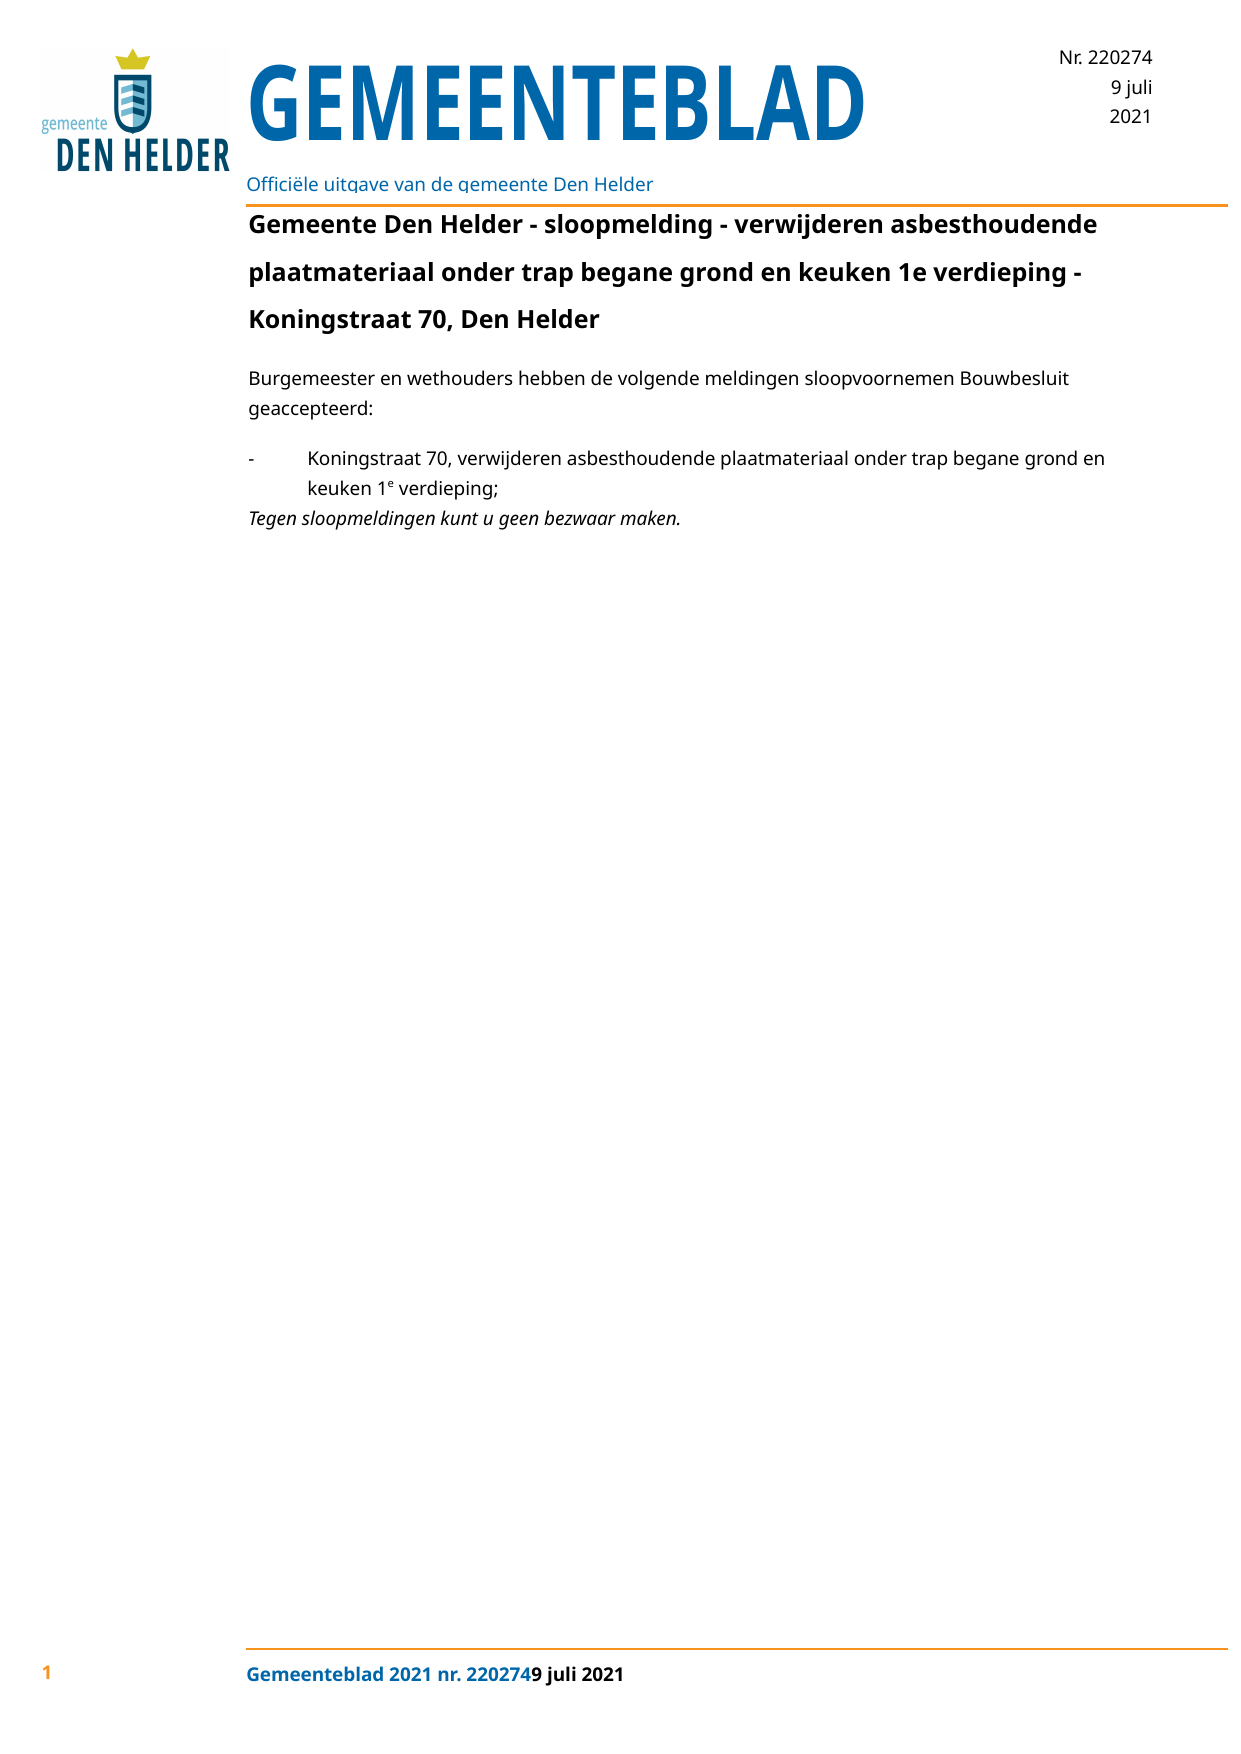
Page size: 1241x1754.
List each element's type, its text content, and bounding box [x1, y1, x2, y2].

text Tegen sloopmeldingen kunt u geen bezwaar maken. [248, 505, 1152, 530]
picture [130, 157, 135, 172]
picture [182, 144, 187, 165]
picture [63, 144, 68, 165]
text Burgemeester en wethouders hebben de volgende meldingen sloopvoornemen Bouwbesluit geaccepteerd: [248, 366, 1152, 421]
picture [100, 154, 106, 172]
picture [41, 47, 231, 172]
text Gemeente Den Helder - sloopmelding - verwijderen asbesthoudende plaatmateriaal onder trap begane grond en keuken 1e verdieping - Koningstraat 70, Den Helder [248, 207, 1152, 336]
list Koningstraat 70, verwijderen asbesthoudende plaatmateriaal onder trap begane grond en keuken 1e verdieping; [248, 446, 1152, 501]
picture [220, 160, 224, 172]
